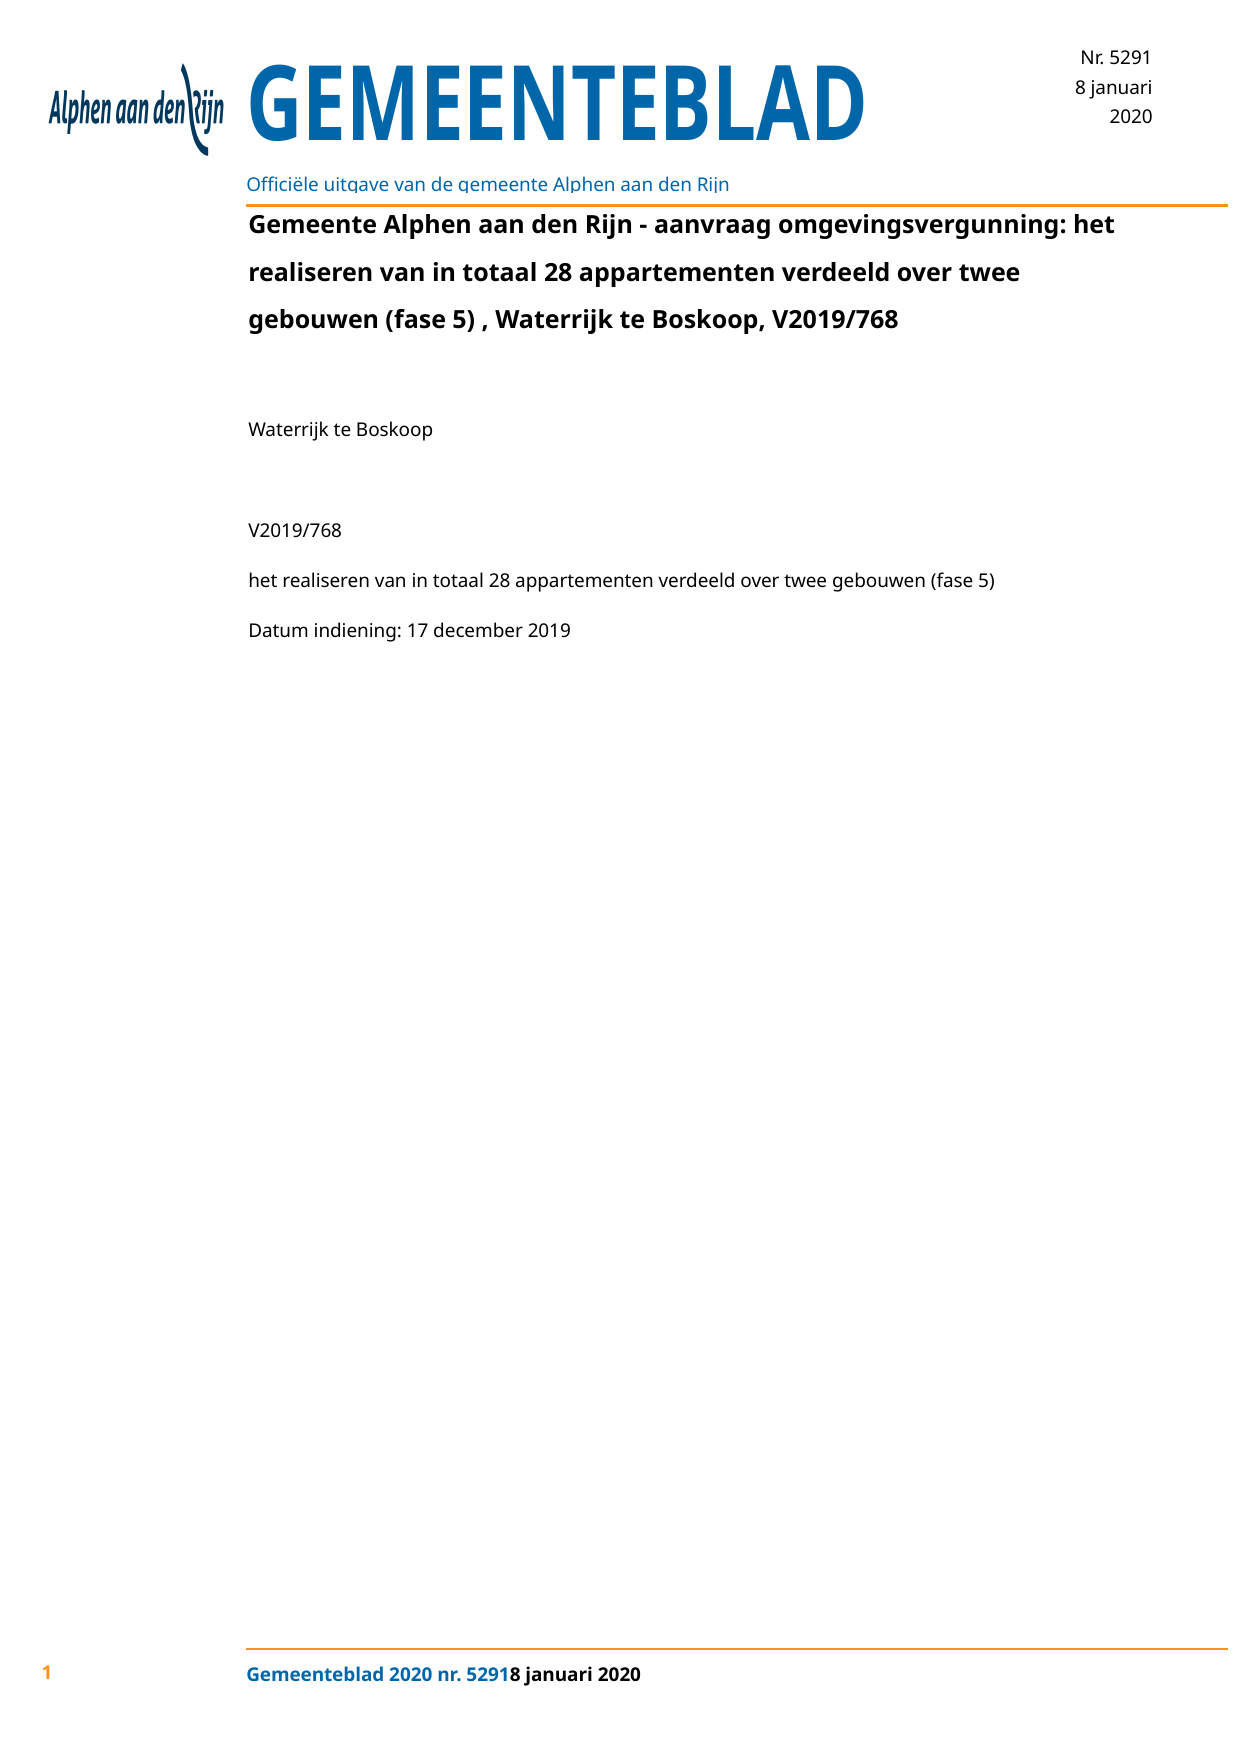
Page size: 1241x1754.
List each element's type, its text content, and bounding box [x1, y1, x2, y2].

text het realiseren van in totaal 28 appartementen verdeeld over twee gebouwen (fase 5) [248, 567, 1152, 593]
text Gemeente Alphen aan den Rijn - aanvraag omgevingsvergunning: het realiseren van in totaal 28 appartementen verdeeld over twee gebouwen (fase 5) , Waterrijk te Boskoop, V2019/768 [248, 207, 1152, 336]
text V2019/768 [248, 517, 1152, 542]
picture [41, 47, 231, 172]
text Waterrijk te Boskoop [248, 416, 1152, 442]
text Datum indiening: 17 december 2019 [248, 618, 1152, 643]
